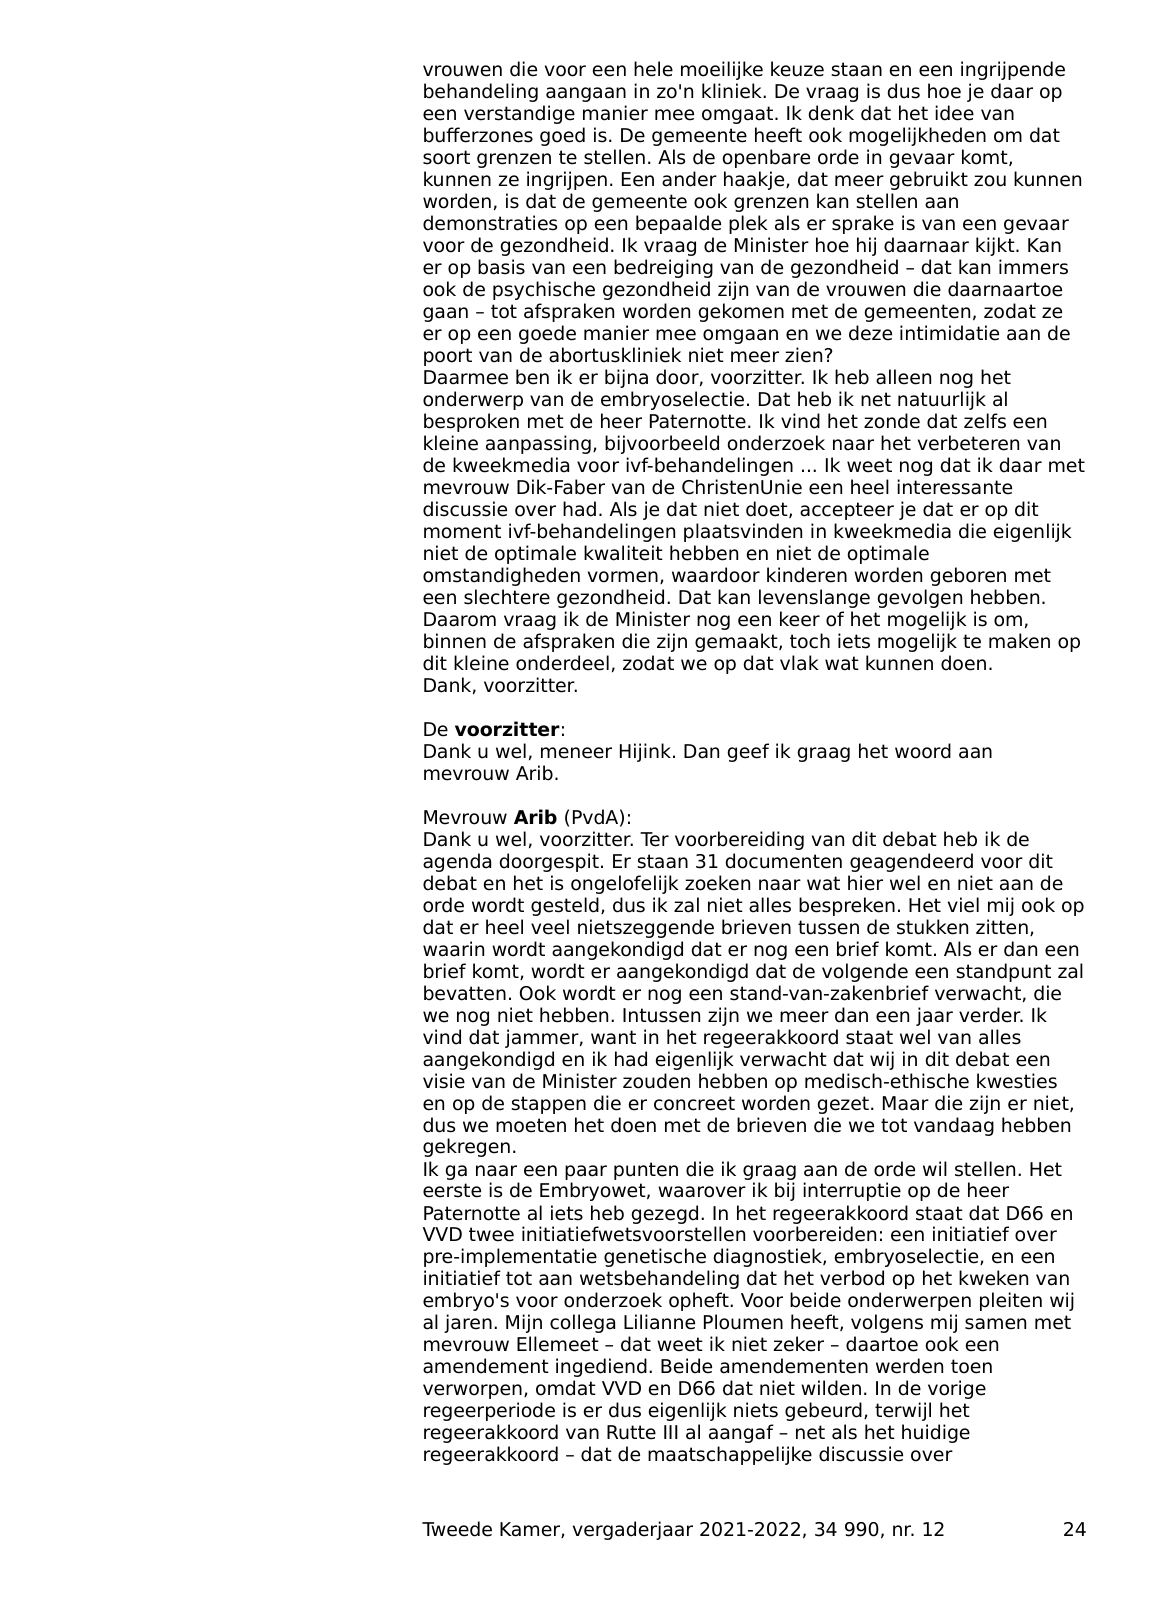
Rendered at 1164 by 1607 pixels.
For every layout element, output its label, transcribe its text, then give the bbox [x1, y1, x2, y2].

text Ik ga naar een paar punten die ik graag aan de orde wil stellen. Het eerste is de Embryowet, waarover ik bij interruptie op de heer Paternotte al iets heb gezegd. In het regeerakkoord staat dat D66 en VVD twee initiatiefwetsvoorstellen voorbereiden: een initiatief over pre-implementatie genetische diagnostiek, embryoselectie, en een initiatief tot aan wetsbehandeling dat het verbod op het kweken van embryo's voor onderzoek opheft. Voor beide onderwerpen pleiten wij al jaren. Mijn collega Lilianne Ploumen heeft, volgens mij samen met mevrouw Ellemeet – dat weet ik niet zeker – daartoe ook een amendement ingediend. Beide amendementen werden toen verworpen, omdat VVD en D66 dat niet wilden. In de vorige regeerperiode is er dus eigenlijk niets gebeurd, terwijl het regeerakkoord van Rutte III al aangaf – net als het huidige regeerakkoord – dat de maatschappelijke discussie over [422, 1158, 1087, 1466]
text De voorzitter: [422, 719, 1087, 741]
text Daarmee ben ik er bijna door, voorzitter. Ik heb alleen nog het onderwerp van de embryoselectie. Dat heb ik net natuurlijk al besproken met de heer Paternotte. Ik vind het zonde dat zelfs een kleine aanpassing, bijvoorbeeld onderzoek naar het verbeteren van de kweekmedia voor ivf-behandelingen ... Ik weet nog dat ik daar met mevrouw Dik-Faber van de ChristenUnie een heel interessante discussie over had. Als je dat niet doet, accepteer je dat er op dit moment ivf-behandelingen plaatsvinden in kweekmedia die eigenlijk niet de optimale kwaliteit hebben en niet de optimale omstandigheden vormen, waardoor kinderen worden geboren met een slechtere gezondheid. Dat kan levenslange gevolgen hebben. Daarom vraag ik de Minister nog een keer of het mogelijk is om, binnen de afspraken die zijn gemaakt, toch iets mogelijk te maken op dit kleine onderdeel, zodat we op dat vlak wat kunnen doen. [422, 367, 1087, 674]
text Dank u wel, meneer Hijink. Dan geef ik graag het woord aan mevrouw Arib. [422, 741, 1087, 784]
text vrouwen die voor een hele moeilijke keuze staan en een ingrijpende behandeling aangaan in zo'n kliniek. De vraag is dus hoe je daar op een verstandige manier mee omgaat. Ik denk dat het idee van bufferzones goed is. De gemeente heeft ook mogelijkheden om dat soort grenzen te stellen. Als de openbare orde in gevaar komt, kunnen ze ingrijpen. Een ander haakje, dat meer gebruikt zou kunnen worden, is dat de gemeente ook grenzen kan stellen aan demonstraties op een bepaalde plek als er sprake is van een gevaar voor de gezondheid. Ik vraag de Minister hoe hij daarnaar kijkt. Kan er op basis van een bedreiging van de gezondheid – dat kan immers ook de psychische gezondheid zijn van de vrouwen die daarnaartoe gaan – tot afspraken worden gekomen met de gemeenten, zodat ze er op een goede manier mee omgaan en we deze intimidatie aan de poort van de abortuskliniek niet meer zien? [422, 59, 1087, 367]
text Dank u wel, voorzitter. Ter voorbereiding van dit debat heb ik de agenda doorgespit. Er staan 31 documenten geagendeerd voor dit debat en het is ongelofelijk zoeken naar wat hier wel en niet aan de orde wordt gesteld, dus ik zal niet alles bespreken. Het viel mij ook op dat er heel veel nietszeggende brieven tussen de stukken zitten, waarin wordt aangekondigd dat er nog een brief komt. Als er dan een brief komt, wordt er aangekondigd dat de volgende een standpunt zal bevatten. Ook wordt er nog een stand-van-zakenbrief verwacht, die we nog niet hebben. Intussen zijn we meer dan een jaar verder. Ik vind dat jammer, want in het regeerakkoord staat wel van alles aangekondigd en ik had eigenlijk verwacht dat wij in dit debat een visie van de Minister zouden hebben op medisch-ethische kwesties en op de stappen die er concreet worden gezet. Maar die zijn er niet, dus we moeten het doen met de brieven die we tot vandaag hebben gekregen. [422, 829, 1087, 1158]
text Dank, voorzitter. [422, 674, 1087, 696]
text Mevrouw Arib (PvdA): [422, 807, 1087, 829]
